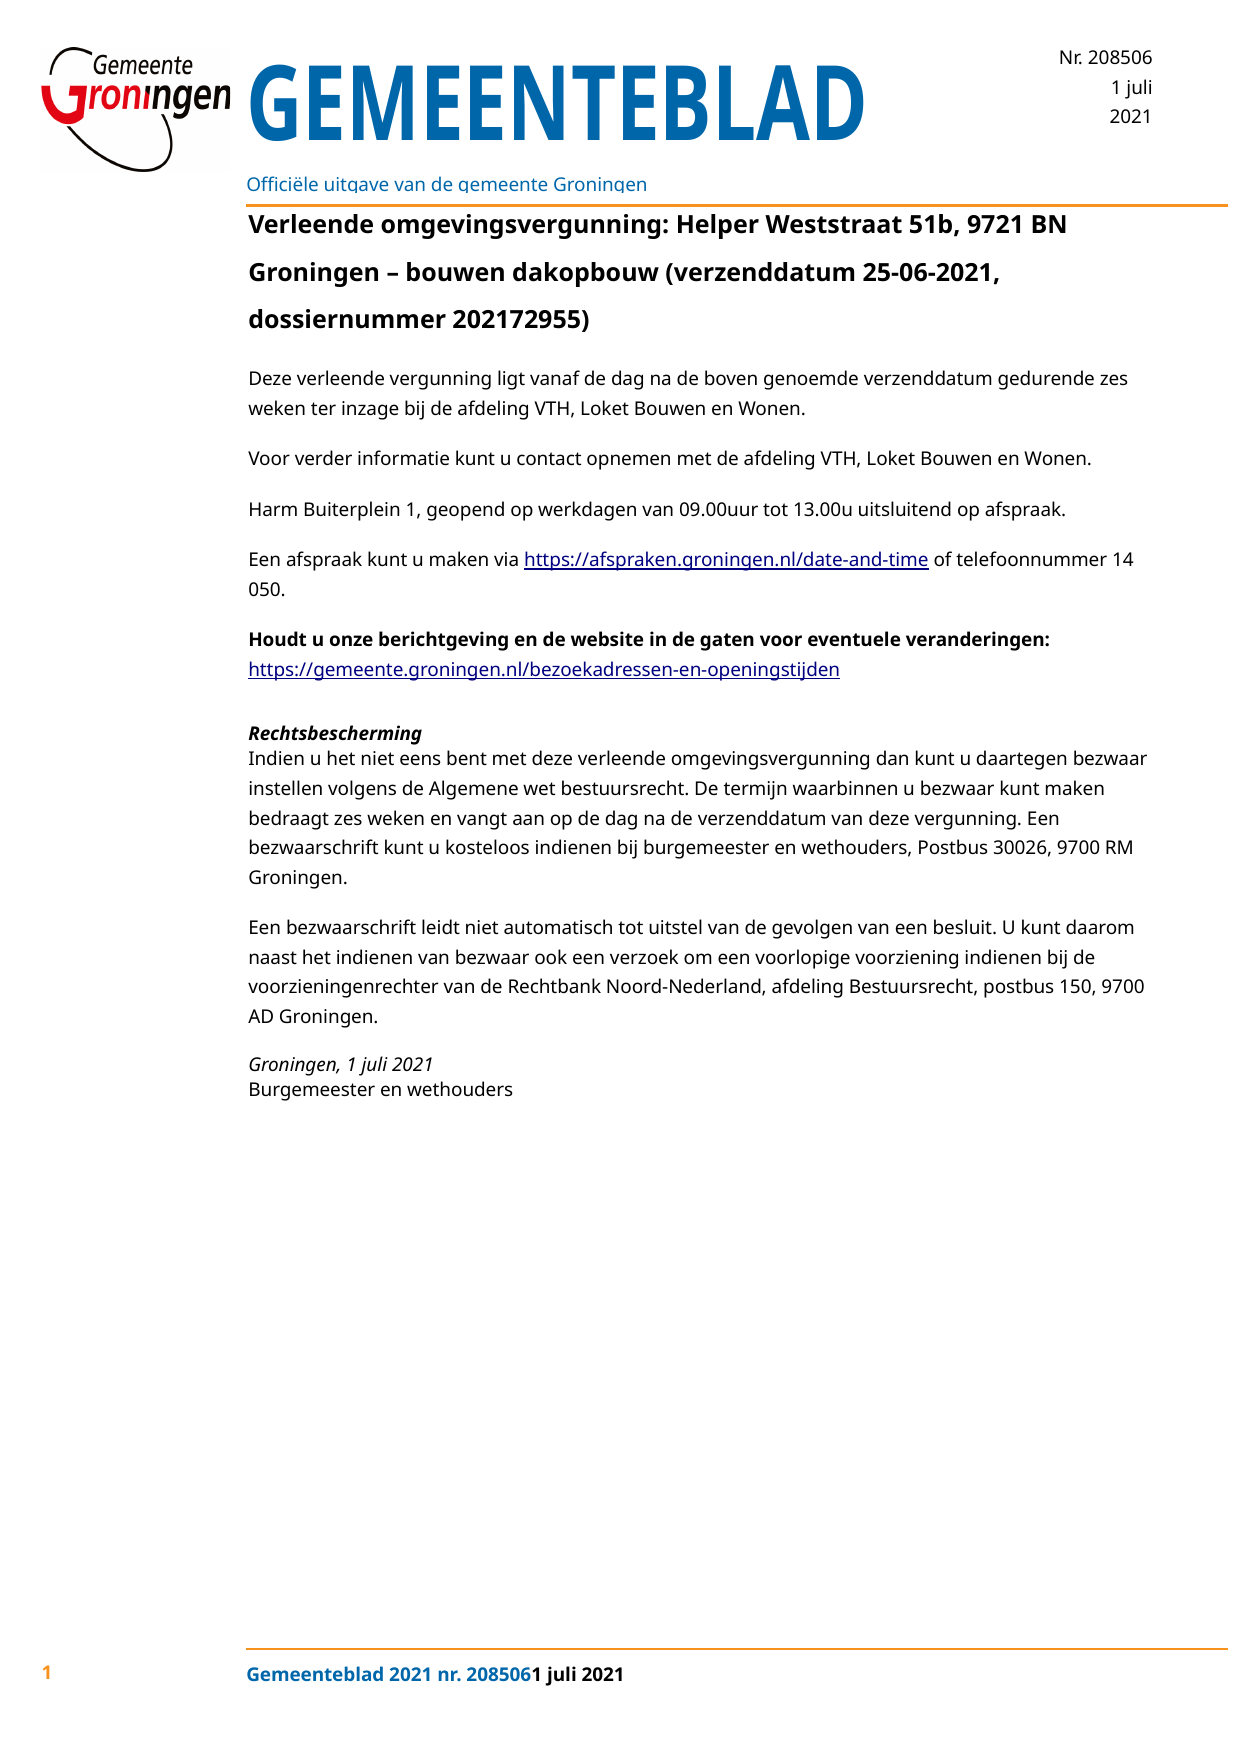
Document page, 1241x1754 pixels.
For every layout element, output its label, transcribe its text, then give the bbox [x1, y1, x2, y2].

text Houdt u onze berichtgeving en de website in de gaten voor eventuele veranderingen: https://gemeente.groningen.nl/bezoekadressen-en-openingstijden [248, 626, 1152, 682]
text Burgemeester en wethouders [248, 1077, 1152, 1102]
text Een afspraak kunt u maken via https://afspraken.groningen.nl/date-and-time of telefoonnummer 14 050. [248, 546, 1152, 602]
text Rechtsbescherming [248, 720, 1152, 746]
text Een bezwaarschrift leidt niet automatisch tot uitstel van de gevolgen van een besluit. U kunt daarom naast het indienen van bezwaar ook een verzoek om een voorlopige voorziening indienen bij de voorzieningenrechter van de Rechtbank Noord-Nederland, afdeling Bestuursrecht, postbus 150, 9700 AD Groningen. [248, 914, 1152, 1029]
text Indien u het niet eens bent met deze verleende omgevingsvergunning dan kunt u daartegen bezwaar instellen volgens de Algemene wet bestuursrecht. De termijn waarbinnen u bezwaar kunt maken bedraagt zes weken en vangt aan op de dag na de verzenddatum van deze vergunning. Een bezwaarschrift kunt u kosteloos indienen bij burgemeester en wethouders, Postbus 30026, 9700 RM Groningen. [248, 746, 1152, 890]
text Harm Buiterplein 1, geopend op werkdagen van 09.00uur tot 13.00u uitsluitend op afspraak. [248, 496, 1152, 522]
text Voor verder informatie kunt u contact opnemen met de afdeling VTH, Loket Bouwen en Wonen. [248, 446, 1152, 471]
text Groningen, 1 juli 2021 [248, 1051, 1152, 1077]
picture [41, 47, 231, 172]
text Verleende omgevingsvergunning: Helper Weststraat 51b, 9721 BN Groningen – bouwen dakopbouw (verzenddatum 25-06-2021, dossiernummer 202172955) [248, 207, 1152, 336]
text Deze verleende vergunning ligt vanaf de dag na de boven genoemde verzenddatum gedurende zes weken ter inzage bij de afdeling VTH, Loket Bouwen en Wonen. [248, 366, 1152, 421]
